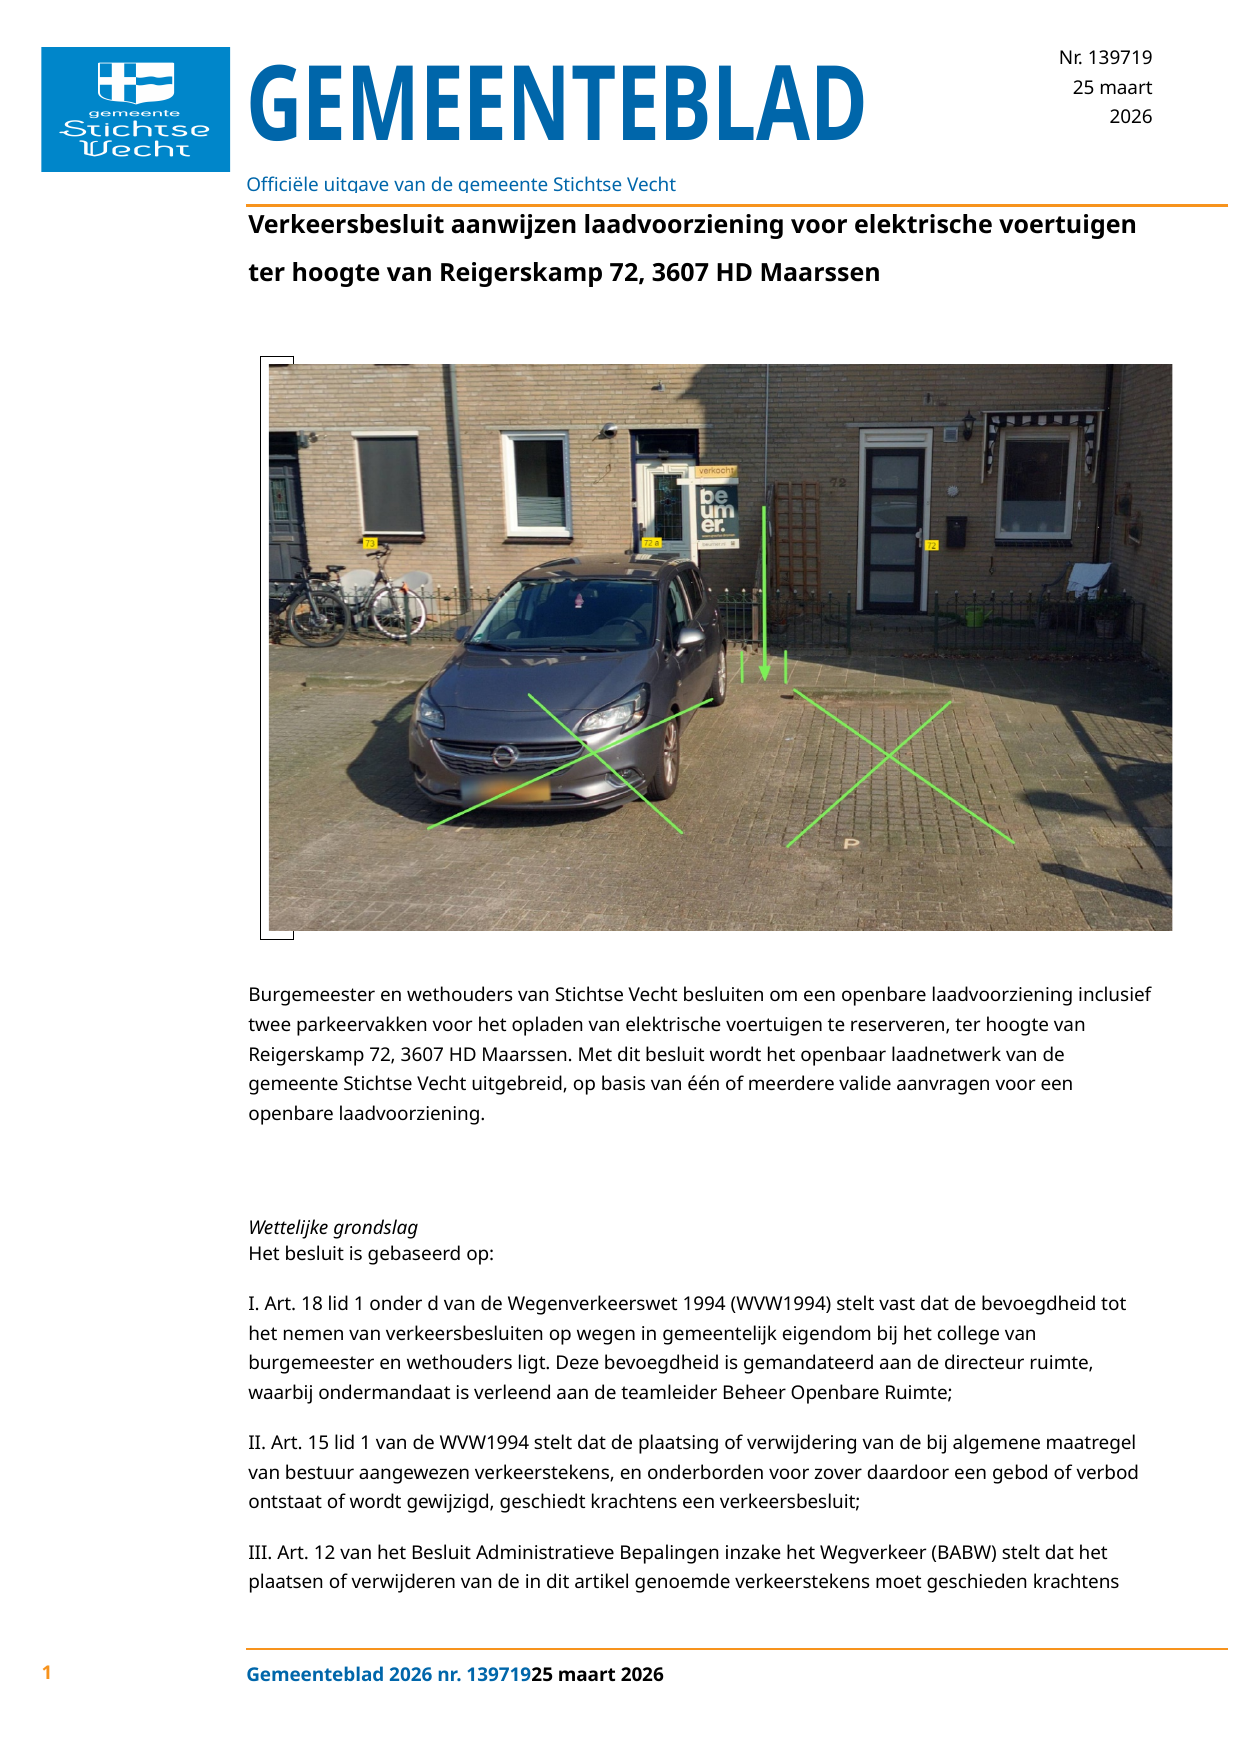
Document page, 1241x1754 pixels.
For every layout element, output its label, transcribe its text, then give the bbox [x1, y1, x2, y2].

picture [268, 364, 1173, 931]
text Verkeersbesluit aanwijzen laadvoorziening voor elektrische voertuigen ter hoogte van Reigerskamp 72, 3607 HD Maarssen [248, 207, 1152, 288]
text Het besluit is gebaseerd op: [248, 1240, 1152, 1266]
text Wettelijke grondslag [248, 1214, 1152, 1240]
text III. Art. 12 van het Besluit Administratieve Bepalingen inzake het Wegverkeer (BABW) stelt dat het plaatsen of verwijderen van de in dit artikel genoemde verkeerstekens moet geschieden krachtens [248, 1539, 1152, 1594]
text I. Art. 18 lid 1 onder d van de Wegenverkeerswet 1994 (WVW1994) stelt vast dat de bevoegdheid tot het nemen van verkeersbesluiten op wegen in gemeentelijk eigendom bij het college van burgemeester en wethouders ligt. Deze bevoegdheid is gemandateerd aan de directeur ruimte, waarbij ondermandaat is verleend aan de teamleider Beheer Openbare Ruimte; [248, 1290, 1152, 1405]
text Burgemeester en wethouders van Stichtse Vecht besluiten om een openbare laadvoorziening inclusief twee parkeervakken voor het opladen van elektrische voertuigen te reserveren, ter hoogte van Reigerskamp 72, 3607 HD Maarssen. Met dit besluit wordt het openbaar laadnetwerk van de gemeente Stichtse Vecht uitgebreid, op basis van één of meerdere valide aanvragen voor een openbare laadvoorziening. [248, 982, 1152, 1126]
picture [99, 63, 135, 101]
picture [137, 63, 174, 103]
text II. Art. 15 lid 1 van de WVW1994 stelt dat de plaatsing of verwijdering van de bij algemene maatregel van bestuur aangewezen verkeerstekens, en onderborden voor zover daardoor een gebod of verbod ontstaat of wordt gewijzigd, geschiedt krachtens een verkeersbesluit; [248, 1429, 1152, 1514]
